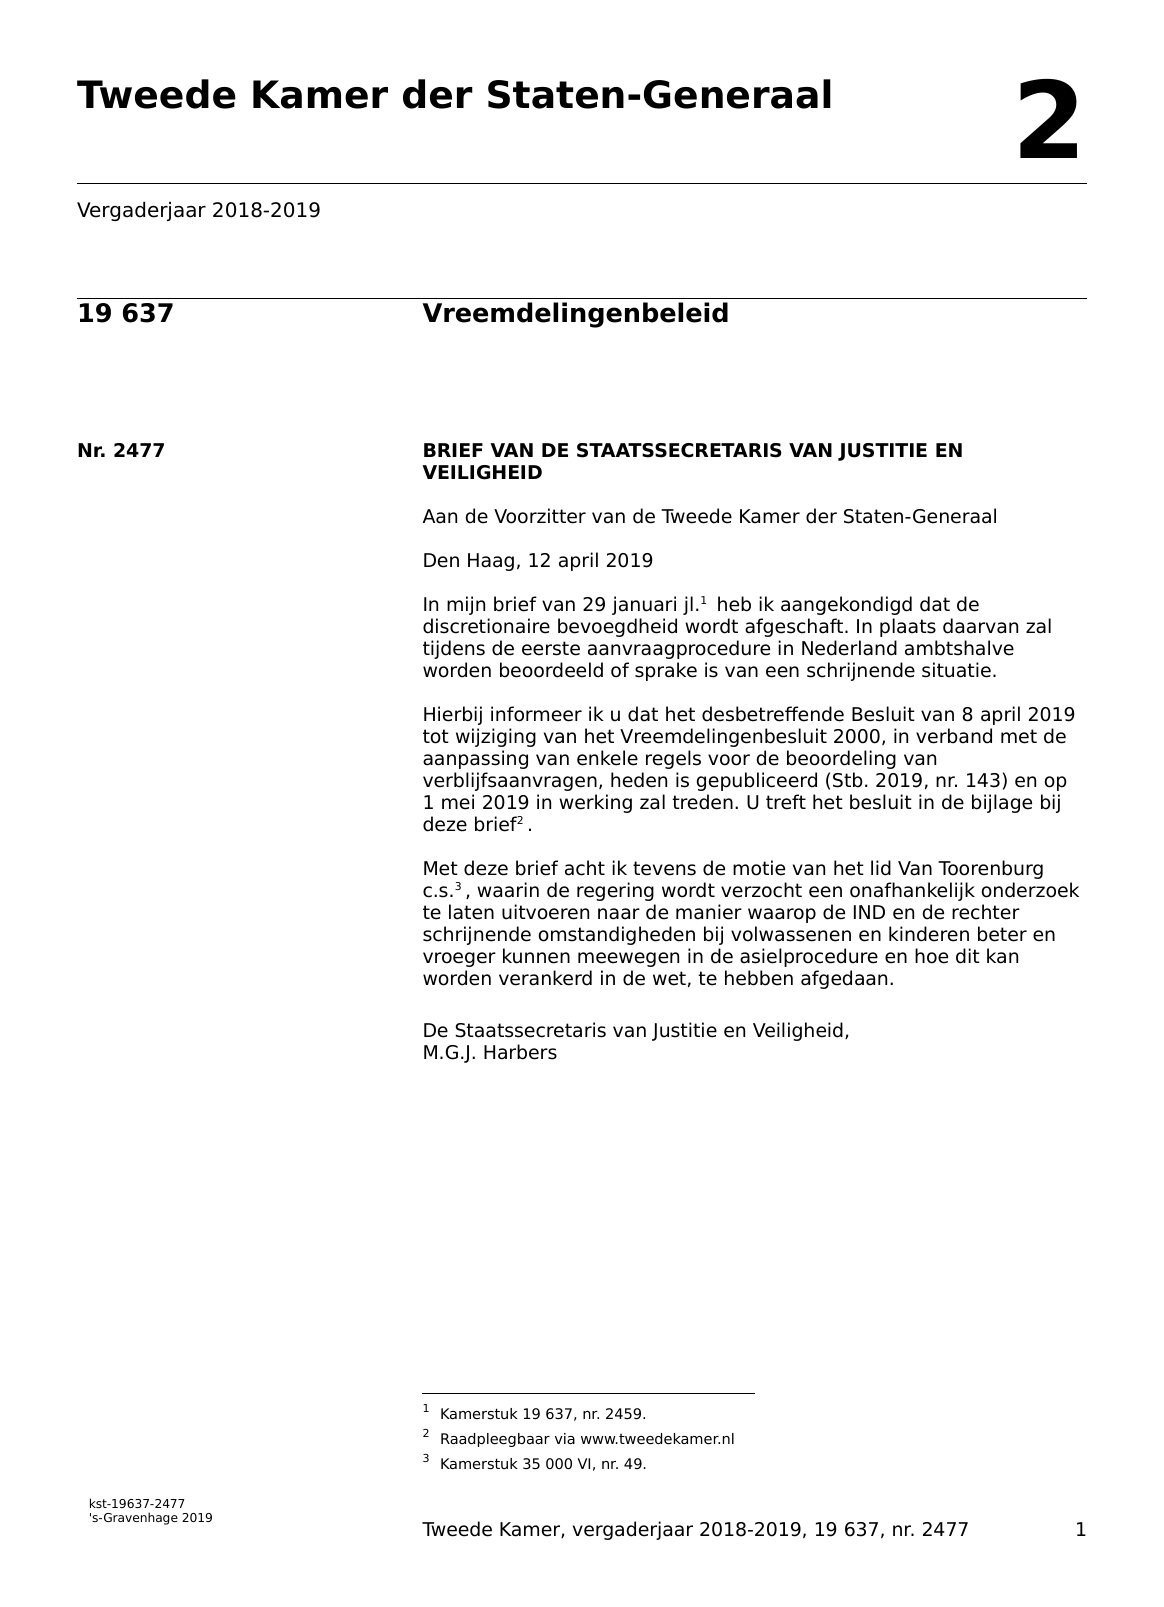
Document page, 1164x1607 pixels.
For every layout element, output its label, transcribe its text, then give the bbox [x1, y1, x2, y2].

text Hierbij informeer ik u dat het desbetreffende Besluit van 8 april 2019 tot wijziging van het Vreemdelingenbesluit 2000, in verband met de aanpassing van enkele regels voor de beoordeling van verblijfsaanvragen, heden is gepubliceerd (Stb. 2019, nr. 143) en op 1 mei 2019 in werking zal treden. U treft het besluit in de bijlage bij deze brief. [422, 704, 1087, 836]
text Aan de Voorzitter van de Tweede Kamer der Staten-Generaal [422, 506, 1087, 528]
text Kamerstuk 19 637, nr. 2459. [422, 1402, 1087, 1424]
subtitle 19 637 Vreemdelingenbeleid [77, 299, 1087, 329]
subtitle Nr. 2477 BRIEF VAN DE STAATSSECRETARIS VAN JUSTITIE EN VEILIGHEID [77, 440, 1087, 484]
text In mijn brief van 29 januari jl. heb ik aangekondigd dat de discretionaire bevoegdheid wordt afgeschaft. In plaats daarvan zal tijdens de eerste aanvraagprocedure in Nederland ambtshalve worden beoordeeld of sprake is van een schrijnende situatie. [422, 594, 1087, 682]
text De Staatssecretaris van Justitie en Veiligheid, M.G.J. Harbers [422, 1020, 1087, 1064]
table_header 2 [886, 59, 1087, 183]
table_cell Vergaderjaar 2018-2019 [77, 184, 1087, 298]
text Den Haag, 12 april 2019 [422, 550, 1087, 572]
text Met deze brief acht ik tevens de motie van het lid Van Toorenburg c.s., waarin de regering wordt verzocht een onafhankelijk onderzoek te laten uitvoeren naar de manier waarop de IND en de rechter schrijnende omstandigheden bij volwassenen en kinderen beter en vroeger kunnen meewegen in de asielprocedure en hoe dit kan worden verankerd in de wet, te hebben afgedaan. [422, 858, 1087, 990]
text kst-19637-2477 [88, 1497, 323, 1511]
table_header Tweede Kamer der Staten-Generaal [77, 59, 886, 183]
text 's-Gravenhage 2019 [88, 1511, 323, 1525]
text Raadpleegbaar via www.tweedekamer.nl [422, 1427, 1087, 1449]
text Kamerstuk 35 000 VI, nr. 49. [422, 1452, 1087, 1474]
